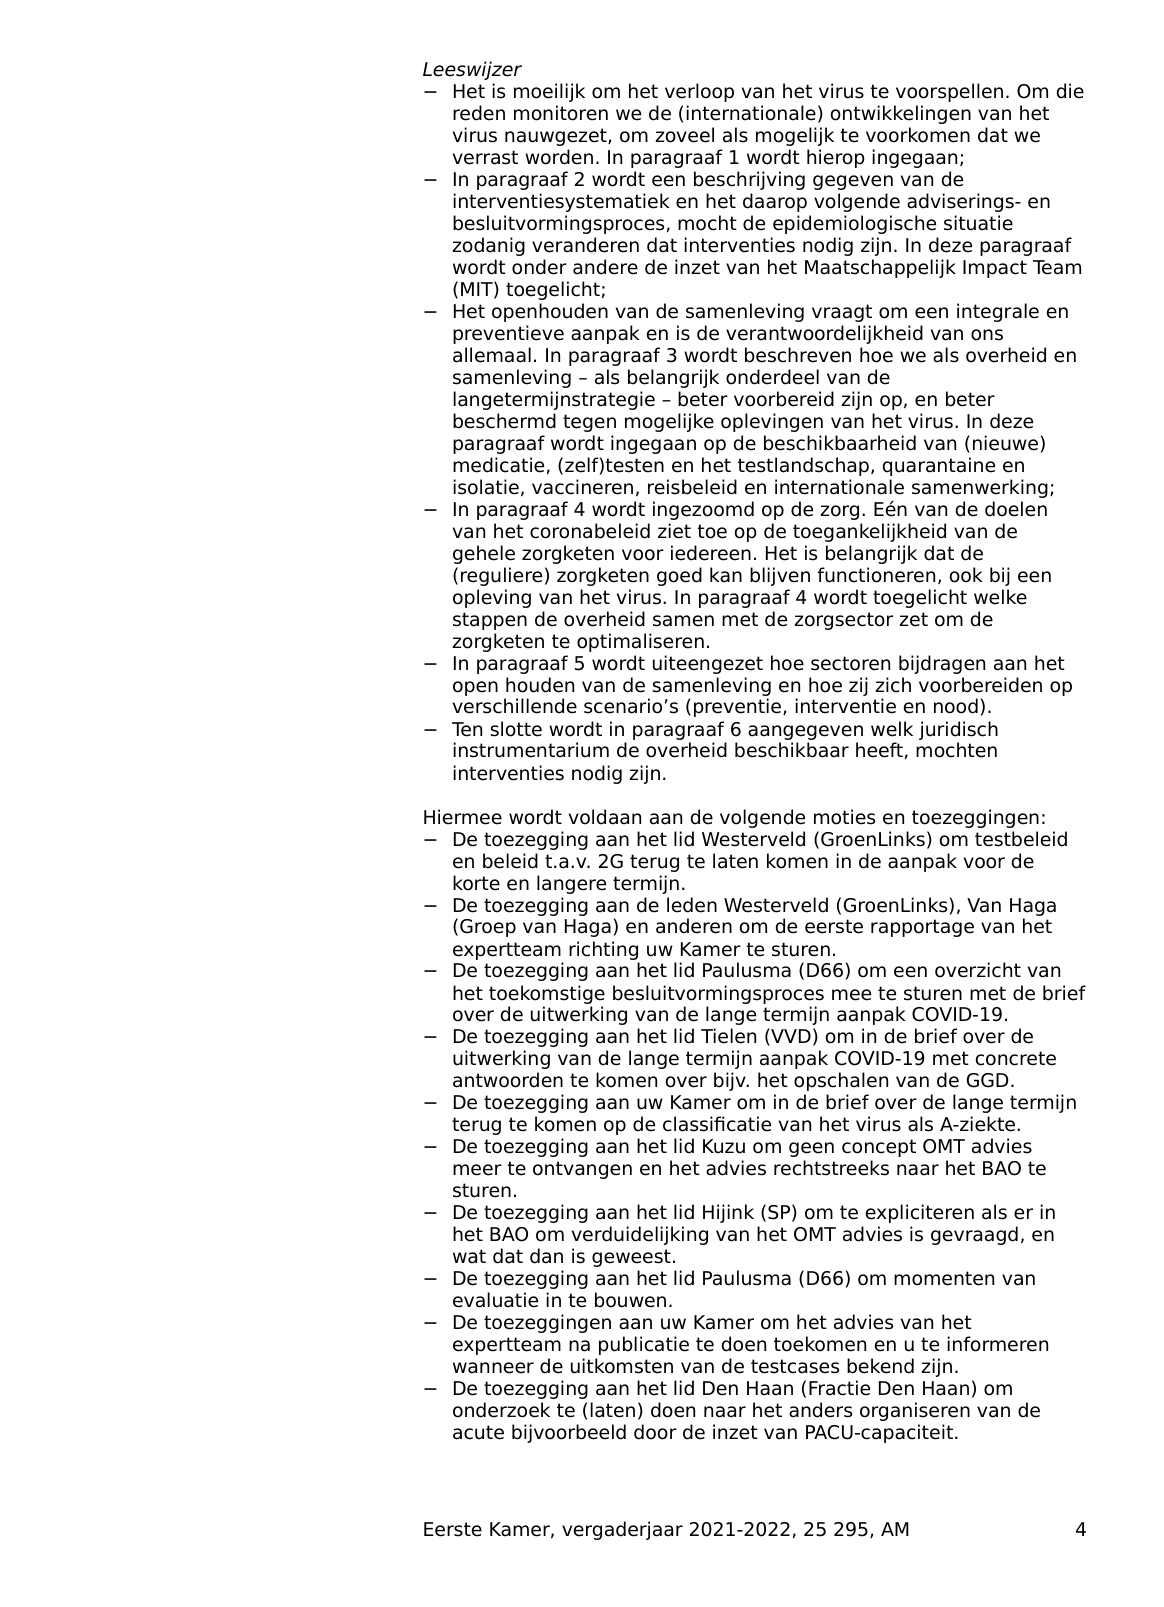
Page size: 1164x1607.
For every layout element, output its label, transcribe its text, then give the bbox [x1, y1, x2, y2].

text − Het openhouden van de samenleving vraagt om een integrale en preventieve aanpak en is de verantwoordelijkheid van ons allemaal. In paragraaf 3 wordt beschreven hoe we als overheid en samenleving – als belangrijk onderdeel van de langetermijnstrategie – beter voorbereid zijn op, en beter beschermd tegen mogelijke oplevingen van het virus. In deze paragraaf wordt ingegaan op de beschikbaarheid van (nieuwe) medicatie, (zelf)testen en het testlandschap, quarantaine en isolatie, vaccineren, reisbeleid en internationale samenwerking; [422, 301, 1087, 499]
text − De toezegging aan het lid Paulusma (D66) om een overzicht van het toekomstige besluitvormingsproces mee te sturen met de brief over de uitwerking van de lange termijn aanpak COVID-19. [422, 960, 1087, 1026]
text − De toezegging aan het lid Paulusma (D66) om momenten van evaluatie in te bouwen. [422, 1268, 1087, 1312]
text − De toezegging aan uw Kamer om in de brief over de lange termijn terug te komen op de classificatie van het virus als A-ziekte. [422, 1092, 1087, 1136]
text Hiermee wordt voldaan aan de volgende moties en toezeggingen: [422, 807, 1087, 828]
text − In paragraaf 5 wordt uiteengezet hoe sectoren bijdragen aan het open houden van de samenleving en hoe zij zich voorbereiden op verschillende scenario’s (preventie, interventie en nood). [422, 652, 1087, 718]
text − De toezegging aan het lid Westerveld (GroenLinks) om testbeleid en beleid t.a.v. 2G terug te laten komen in de aanpak voor de korte en langere termijn. [422, 828, 1087, 894]
text − De toezegging aan de leden Westerveld (GroenLinks), Van Haga (Groep van Haga) en anderen om de eerste rapportage van het expertteam richting uw Kamer te sturen. [422, 894, 1087, 960]
text − De toezegging aan het lid Tielen (VVD) om in de brief over de uitwerking van de lange termijn aanpak COVID-19 met concrete antwoorden te komen over bijv. het opschalen van de GGD. [422, 1026, 1087, 1092]
subtitle Leeswijzer [422, 59, 1087, 81]
text − De toezegging aan het lid Kuzu om geen concept OMT advies meer te ontvangen en het advies rechtstreeks naar het BAO te sturen. [422, 1136, 1087, 1202]
text − De toezegging aan het lid Hijink (SP) om te expliciteren als er in het BAO om verduidelijking van het OMT advies is gevraagd, en wat dat dan is geweest. [422, 1202, 1087, 1268]
text − In paragraaf 2 wordt een beschrijving gegeven van de interventiesystematiek en het daarop volgende adviserings- en besluitvormingsproces, mocht de epidemiologische situatie zodanig veranderen dat interventies nodig zijn. In deze paragraaf wordt onder andere de inzet van het Maatschappelijk Impact Team (MIT) toegelicht; [422, 169, 1087, 301]
text − Het is moeilijk om het verloop van het virus te voorspellen. Om die reden monitoren we de (internationale) ontwikkelingen van het virus nauwgezet, om zoveel als mogelijk te voorkomen dat we verrast worden. In paragraaf 1 wordt hierop ingegaan; [422, 81, 1087, 169]
text − De toezeggingen aan uw Kamer om het advies van het expertteam na publicatie te doen toekomen en u te informeren wanneer de uitkomsten van de testcases bekend zijn. [422, 1312, 1087, 1378]
text − In paragraaf 4 wordt ingezoomd op de zorg. Eén van de doelen van het coronabeleid ziet toe op de toegankelijkheid van de gehele zorgketen voor iedereen. Het is belangrijk dat de (reguliere) zorgketen goed kan blijven functioneren, ook bij een opleving van het virus. In paragraaf 4 wordt toegelicht welke stappen de overheid samen met de zorgsector zet om de zorgketen te optimaliseren. [422, 499, 1087, 652]
text − De toezegging aan het lid Den Haan (Fractie Den Haan) om onderzoek te (laten) doen naar het anders organiseren van de acute bijvoorbeeld door de inzet van PACU-capaciteit. [422, 1378, 1087, 1444]
text − Ten slotte wordt in paragraaf 6 aangegeven welk juridisch instrumentarium de overheid beschikbaar heeft, mochten interventies nodig zijn. [422, 718, 1087, 784]
